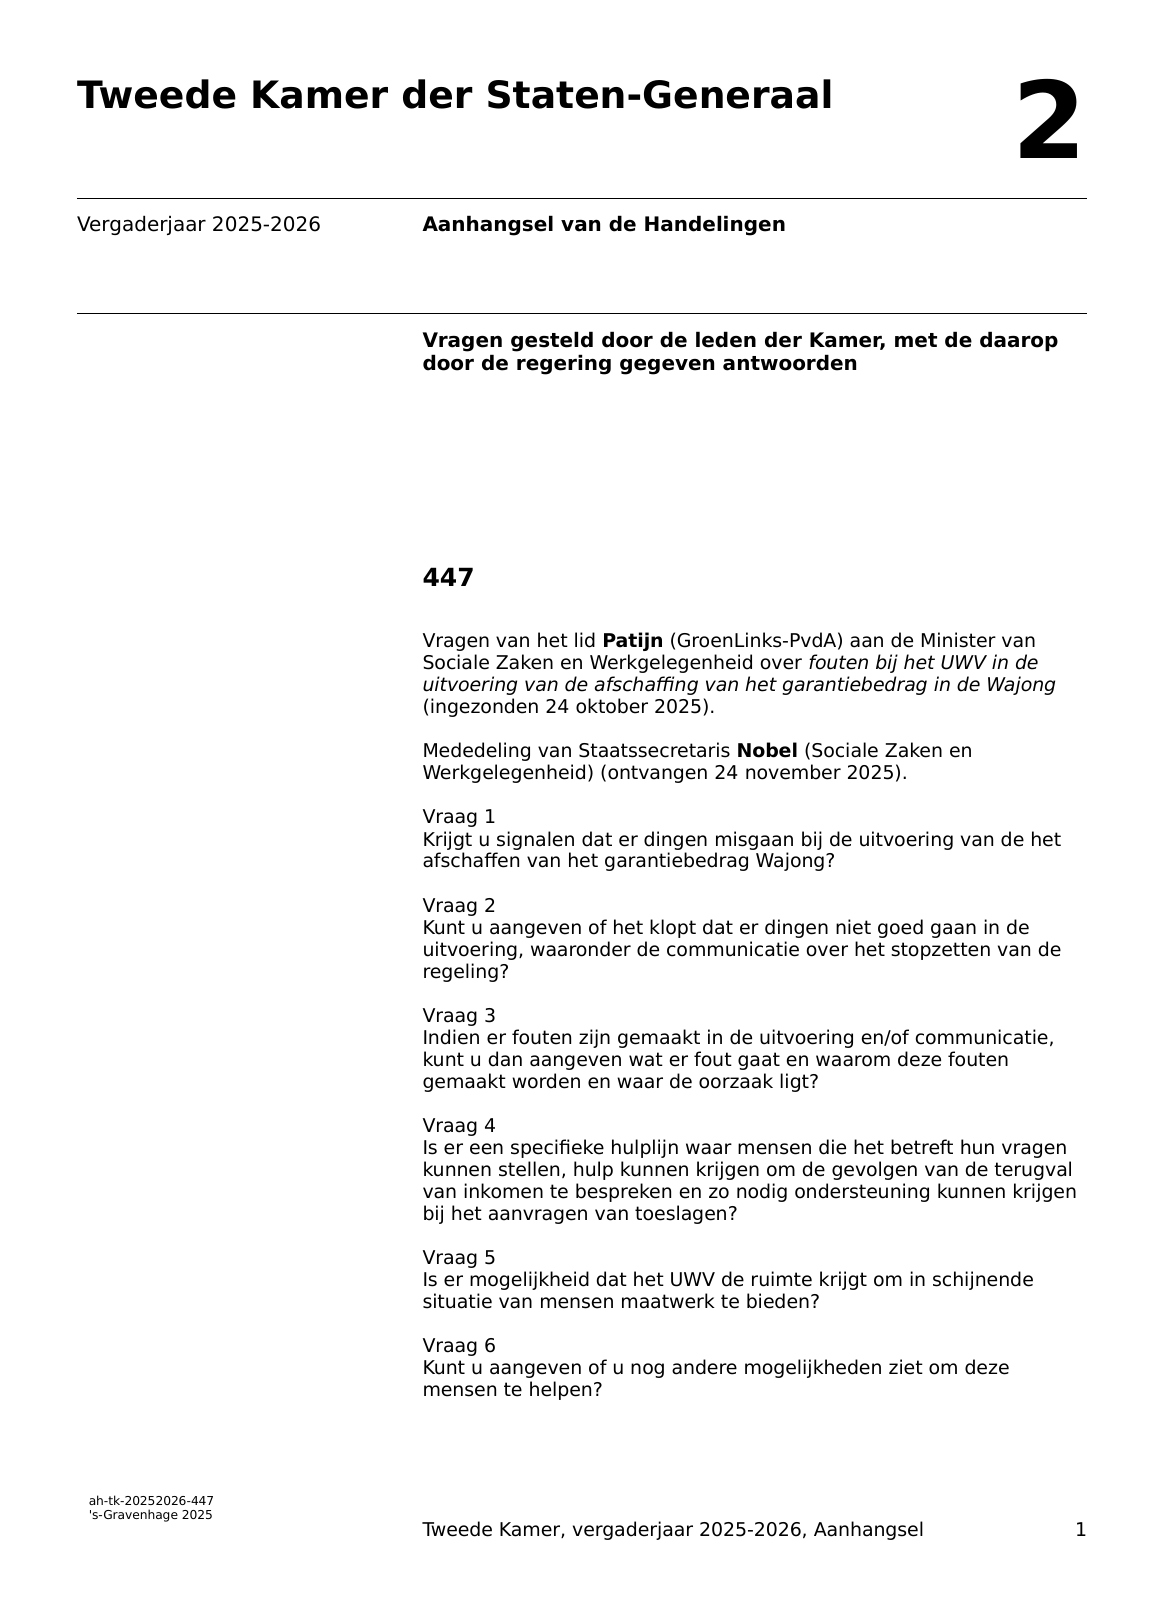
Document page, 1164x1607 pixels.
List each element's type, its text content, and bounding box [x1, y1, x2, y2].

text Vraag 4 [422, 1115, 1087, 1137]
table_cell [77, 314, 422, 375]
text ah-tk-20252026-447 [88, 1494, 323, 1508]
table_cell Vergaderjaar 2025-2026 [77, 199, 422, 313]
text Vraag 1 [422, 806, 1087, 828]
text Kunt u aangeven of u nog andere mogelijkheden ziet om deze mensen te helpen? [422, 1357, 1087, 1401]
table_header Tweede Kamer der Staten-Generaal [77, 59, 886, 198]
text Indien er fouten zijn gemaakt in de uitvoering en/of communicatie, kunt u dan aangeven wat er fout gaat en waarom deze fouten gemaakt worden en waar de oorzaak ligt? [422, 1027, 1087, 1093]
text Vragen van het lid Patijn (GroenLinks-PvdA) aan de Minister van Sociale Zaken en Werkgelegenheid over fouten bij het UWV in de uitvoering van de afschaffing van het garantiebedrag in de Wajong (ingezonden 24 oktober 2025). [422, 630, 1087, 718]
text Kunt u aangeven of het klopt dat er dingen niet goed gaan in de uitvoering, waaronder de communicatie over het stopzetten van de regeling? [422, 917, 1087, 982]
text 's-Gravenhage 2025 [88, 1508, 323, 1522]
table_header 2 [886, 59, 1087, 198]
text Vraag 6 [422, 1335, 1087, 1357]
table_cell Vragen gesteld door de leden der Kamer, met de daarop door de regering gegeven antwoorden [422, 314, 1087, 375]
text Krijgt u signalen dat er dingen misgaan bij de uitvoering van de het afschaffen van het garantiebedrag Wajong? [422, 828, 1087, 872]
text Is er een specifieke hulplijn waar mensen die het betreft hun vragen kunnen stellen, hulp kunnen krijgen om de gevolgen van de terugval van inkomen te bespreken en zo nodig ondersteuning kunnen krijgen bij het aanvragen van toeslagen? [422, 1137, 1087, 1225]
table_cell Aanhangsel van de Handelingen [422, 199, 1087, 313]
text Vraag 3 [422, 1005, 1087, 1027]
text 447 [422, 563, 1087, 592]
text Mededeling van Staatssecretaris Nobel (Sociale Zaken en Werkgelegenheid) (ontvangen 24 november 2025). [422, 740, 1087, 784]
text Is er mogelijkheid dat het UWV de ruimte krijgt om in schijnende situatie van mensen maatwerk te bieden? [422, 1269, 1087, 1313]
text Vraag 2 [422, 894, 1087, 917]
text Vraag 5 [422, 1247, 1087, 1269]
